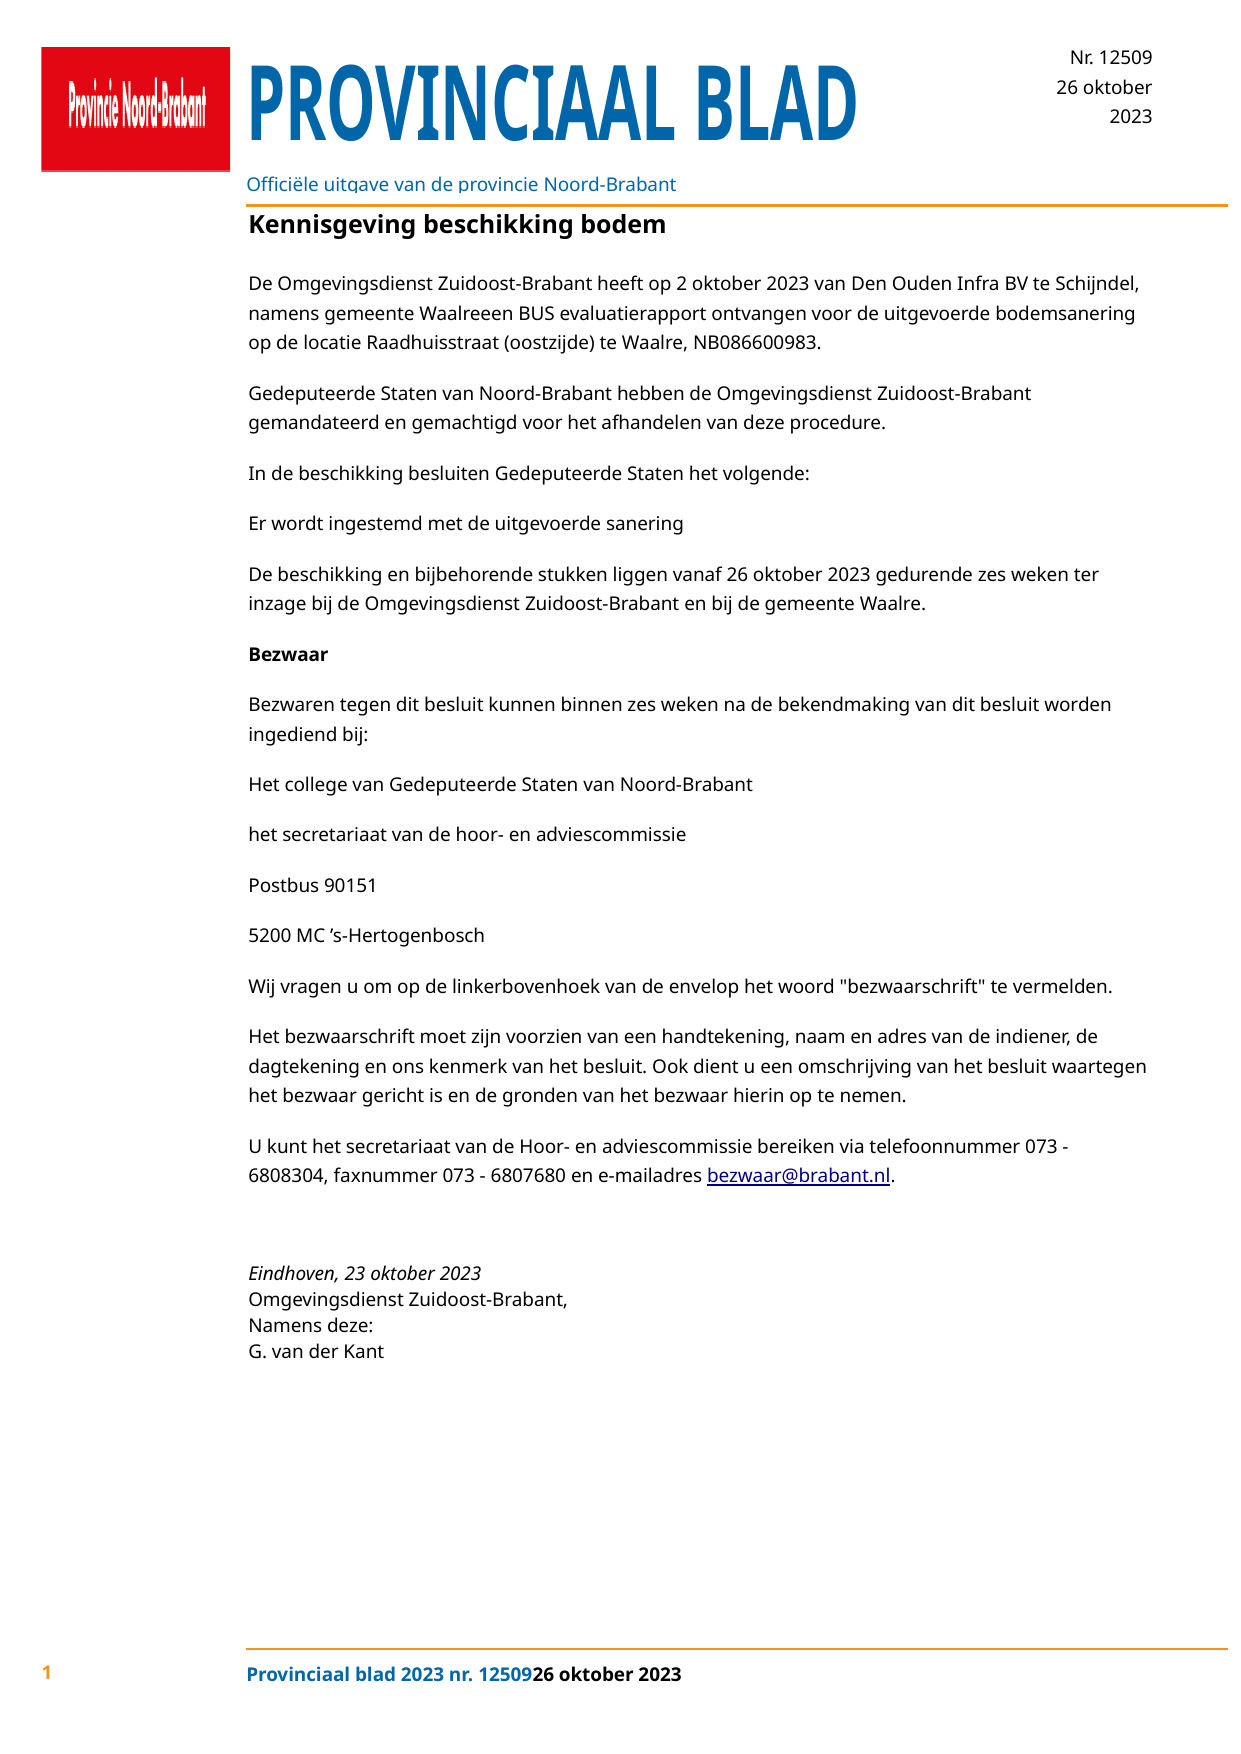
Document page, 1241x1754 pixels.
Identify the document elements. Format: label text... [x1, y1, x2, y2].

text Postbus 90151 [248, 872, 1152, 898]
text Gedeputeerde Staten van Noord-Brabant hebben de Omgevingsdienst Zuidoost-Brabant gemandateerd en gemachtigd voor het afhandelen van deze procedure. [248, 380, 1152, 435]
text Omgevingsdienst Zuidoost-Brabant, [248, 1286, 1152, 1312]
picture [41, 47, 231, 172]
text Bezwaren tegen dit besluit kunnen binnen zes weken na de bekendmaking van dit besluit worden ingediend bij: [248, 691, 1152, 746]
text G. van der Kant [248, 1338, 1152, 1363]
text Wij vragen u om op de linkerbovenhoek van de envelop het woord "bezwaarschrift" te vermelden. [248, 973, 1152, 998]
text Het bezwaarschrift moet zijn voorzien van een handtekening, naam en adres van de indiener, de dagtekening en ons kenmerk van het besluit. Ook dient u een omschrijving van het besluit waartegen het bezwaar gericht is en de gronden van het bezwaar hierin op te nemen. [248, 1023, 1152, 1108]
text 5200 MC ’s-Hertogenbosch [248, 922, 1152, 948]
text Namens deze: [248, 1312, 1152, 1338]
text Het college van Gedeputeerde Staten van Noord-Brabant [248, 771, 1152, 797]
text Bezwaar [248, 641, 1152, 666]
text U kunt het secretariaat van de Hoor- en adviescommissie bereiken via telefoonnummer 073 - 6808304, faxnummer 073 - 6807680 en e-mailadres bezwaar@brabant.nl. [248, 1133, 1152, 1188]
text De beschikking en bijbehorende stukken liggen vanaf 26 oktober 2023 gedurende zes weken ter inzage bij de Omgevingsdienst Zuidoost-Brabant en bij de gemeente Waalre. [248, 561, 1152, 616]
text Er wordt ingestemd met de uitgevoerde sanering [248, 510, 1152, 536]
text Eindhoven, 23 oktober 2023 [248, 1261, 1152, 1286]
text Kennisgeving beschikking bodem [248, 207, 1152, 241]
text De Omgevingsdienst Zuidoost-Brabant heeft op 2 oktober 2023 van Den Ouden Infra BV te Schijndel, namens gemeente Waalreeen BUS evaluatierapport ontvangen voor de uitgevoerde bodemsanering op de locatie Raadhuisstraat (oostzijde) te Waalre, NB086600983. [248, 270, 1152, 355]
text In de beschikking besluiten Gedeputeerde Staten het volgende: [248, 460, 1152, 486]
text het secretariaat van de hoor- en adviescommissie [248, 822, 1152, 847]
